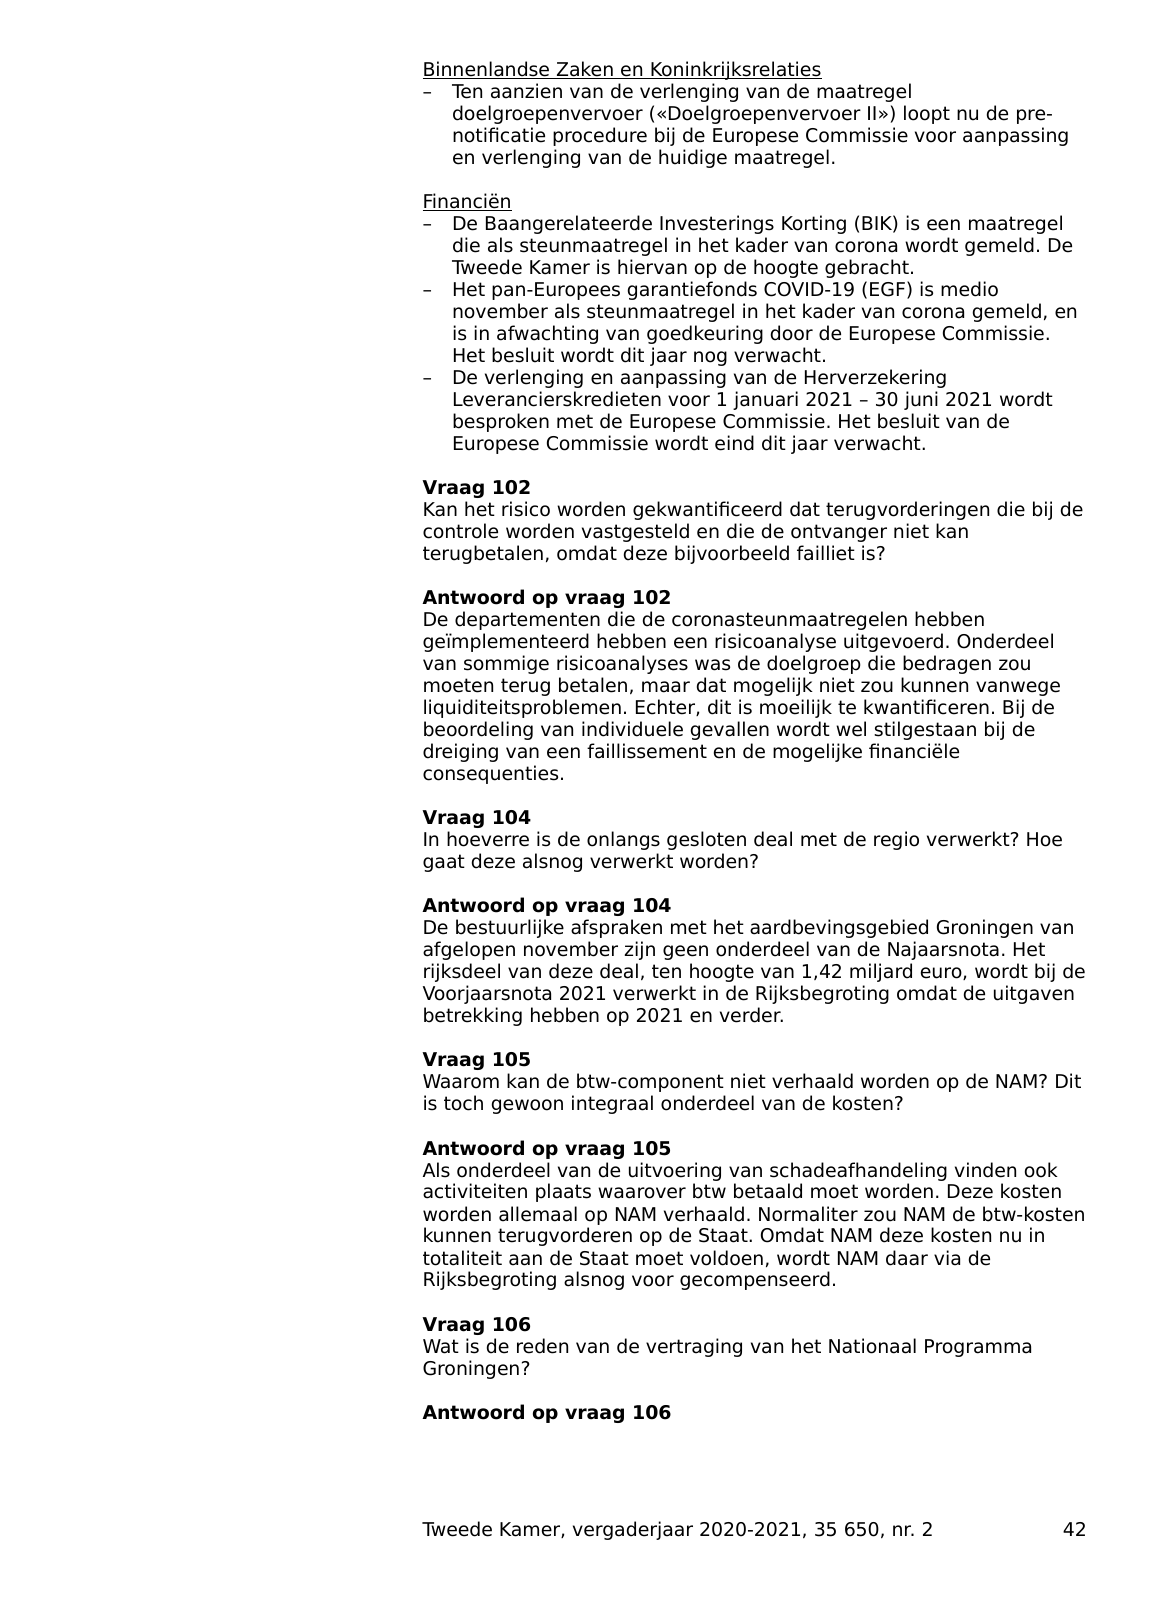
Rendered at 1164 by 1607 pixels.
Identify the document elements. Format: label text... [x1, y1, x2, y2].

text Vraag 102 [422, 477, 1087, 499]
text Vraag 106 [422, 1313, 1087, 1336]
text De bestuurlijke afspraken met het aardbevingsgebied Groningen van afgelopen november zijn geen onderdeel van de Najaarsnota. Het rijksdeel van deze deal, ten hoogte van 1,42 miljard euro, wordt bij de Voorjaarsnota 2021 verwerkt in de Rijksbegroting omdat de uitgaven betrekking hebben op 2021 en verder. [422, 917, 1087, 1027]
text – De verlenging en aanpassing van de Herverzekering Leverancierskredieten voor 1 januari 2021 – 30 juni 2021 wordt besproken met de Europese Commissie. Het besluit van de Europese Commissie wordt eind dit jaar verwacht. [422, 367, 1087, 455]
text Antwoord op vraag 105 [422, 1137, 1087, 1159]
text Als onderdeel van de uitvoering van schadeafhandeling vinden ook activiteiten plaats waarover btw betaald moet worden. Deze kosten worden allemaal op NAM verhaald. Normaliter zou NAM de btw-kosten kunnen terugvorderen op de Staat. Omdat NAM deze kosten nu in totaliteit aan de Staat moet voldoen, wordt NAM daar via de Rijksbegroting alsnog voor gecompenseerd. [422, 1159, 1087, 1291]
subtitle Binnenlandse Zaken en Koninkrijksrelaties [422, 59, 1087, 81]
text Antwoord op vraag 106 [422, 1402, 1087, 1424]
text Vraag 104 [422, 807, 1087, 829]
text – Het pan-Europees garantiefonds COVID-19 (EGF) is medio november als steunmaatregel in het kader van corona gemeld, en is in afwachting van goedkeuring door de Europese Commissie. Het besluit wordt dit jaar nog verwacht. [422, 279, 1087, 367]
text Waarom kan de btw-component niet verhaald worden op de NAM? Dit is toch gewoon integraal onderdeel van de kosten? [422, 1071, 1087, 1115]
text In hoeverre is de onlangs gesloten deal met de regio verwerkt? Hoe gaat deze alsnog verwerkt worden? [422, 829, 1087, 873]
text Kan het risico worden gekwantificeerd dat terugvorderingen die bij de controle worden vastgesteld en die de ontvanger niet kan terugbetalen, omdat deze bijvoorbeeld failliet is? [422, 499, 1087, 565]
text Antwoord op vraag 104 [422, 895, 1087, 917]
text Antwoord op vraag 102 [422, 587, 1087, 609]
subtitle Financiën [422, 191, 1087, 213]
text Vraag 105 [422, 1049, 1087, 1071]
text Wat is de reden van de vertraging van het Nationaal Programma Groningen? [422, 1336, 1087, 1379]
text – Ten aanzien van de verlenging van de maatregel doelgroepenvervoer («Doelgroepenvervoer II») loopt nu de pre-notificatie procedure bij de Europese Commissie voor aanpassing en verlenging van de huidige maatregel. [422, 81, 1087, 169]
text – De Baangerelateerde Investerings Korting (BIK) is een maatregel die als steunmaatregel in het kader van corona wordt gemeld. De Tweede Kamer is hiervan op de hoogte gebracht. [422, 213, 1087, 279]
text De departementen die de coronasteunmaatregelen hebben geïmplementeerd hebben een risicoanalyse uitgevoerd. Onderdeel van sommige risicoanalyses was de doelgroep die bedragen zou moeten terug betalen, maar dat mogelijk niet zou kunnen vanwege liquiditeitsproblemen. Echter, dit is moeilijk te kwantificeren. Bij de beoordeling van individuele gevallen wordt wel stilgestaan bij de dreiging van een faillissement en de mogelijke financiële consequenties. [422, 609, 1087, 785]
